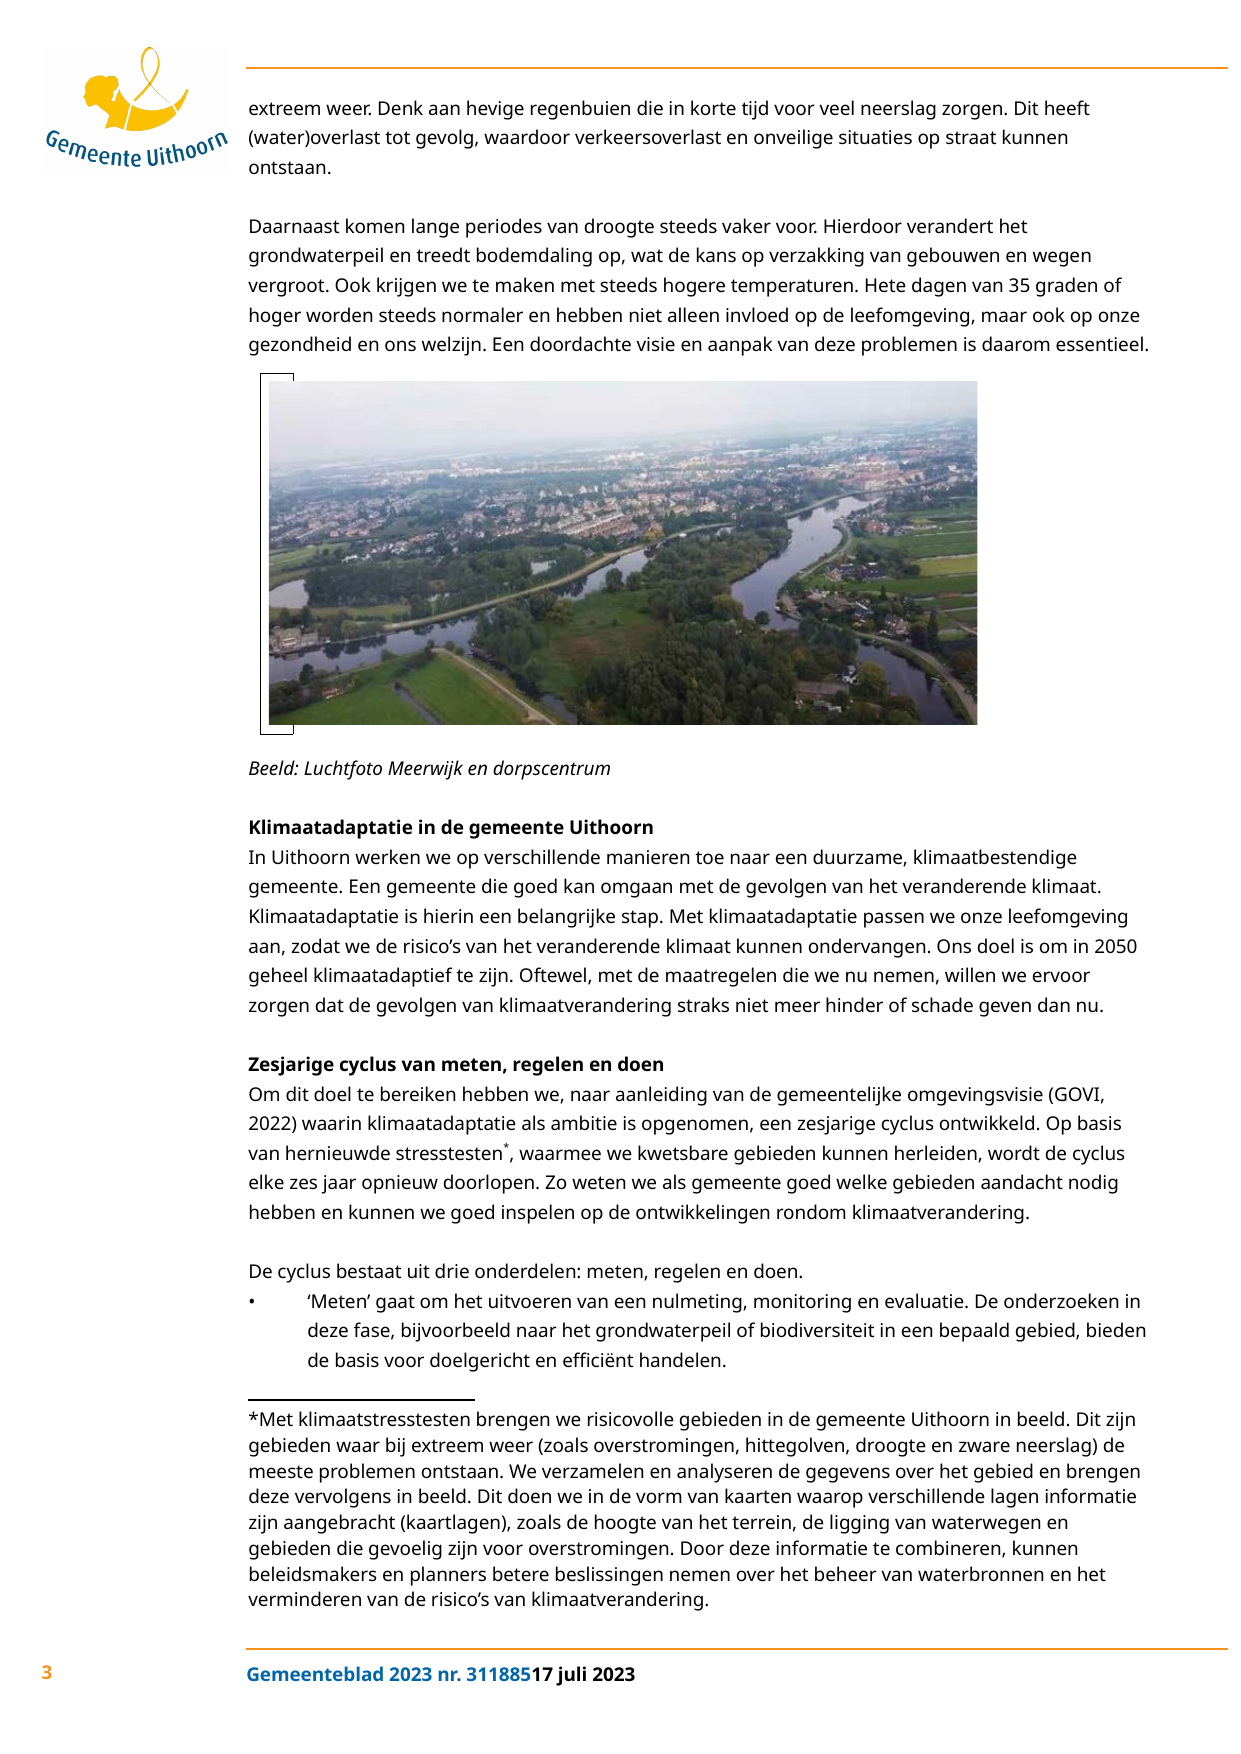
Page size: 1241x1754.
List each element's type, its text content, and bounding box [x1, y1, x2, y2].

text Beeld: Luchtfoto Meerwijk en dorpscentrum [248, 755, 1152, 781]
text Om dit doel te bereiken hebben we, naar aanleiding van de gemeentelijke omgevingsvisie (GOVI, 2022) waarin klimaatadaptatie als ambitie is opgenomen, een zesjarige cyclus ontwikkeld. Op basis van hernieuwde stresstesten, waarmee we kwetsbare gebieden kunnen herleiden, wordt de cyclus elke zes jaar opnieuw doorlopen. Zo weten we als gemeente goed welke gebieden aandacht nodig hebben en kunnen we goed inspelen op de ontwikkelingen rondom klimaatverandering. [248, 1081, 1152, 1225]
text Klimaatadaptatie in de gemeente Uithoorn [248, 814, 1152, 840]
text De cyclus bestaat uit drie onderdelen: meten, regelen en doen. [248, 1258, 1152, 1284]
text Zesjarige cyclus van meten, regelen en doen [248, 1051, 1152, 1077]
text extreem weer. Denk aan hevige regenbuien die in korte tijd voor veel neerslag zorgen. Dit heeft (water)overlast tot gevolg, waardoor verkeersoverlast en onveilige situaties op straat kunnen ontstaan. [248, 95, 1152, 180]
text In Uithoorn werken we op verschillende manieren toe naar een duurzame, klimaatbestendige gemeente. Een gemeente die goed kan omgaan met de gevolgen van het veranderende klimaat. Klimaatadaptatie is hierin een belangrijke stap. Met klimaatadaptatie passen we onze leefomgeving aan, zodat we de risico’s van het veranderende klimaat kunnen ondervangen. Ons doel is om in 2050 geheel klimaatadaptief te zijn. Oftewel, met de maatregelen die we nu nemen, willen we ervoor zorgen dat de gevolgen van klimaatverandering straks niet meer hinder of schade geven dan nu. [248, 844, 1152, 1018]
text Daarnaast komen lange periodes van droogte steeds vaker voor. Hierdoor verandert het grondwaterpeil en treedt bodemdaling op, wat de kans op verzakking van gebouwen en wegen vergroot. Ook krijgen we te maken met steeds hogere temperaturen. Hete dagen van 35 graden of hoger worden steeds normaler en hebben niet alleen invloed op de leefomgeving, maar ook op onze gezondheid en ons welzijn. Een doordachte visie en aanpak van deze problemen is daarom essentieel. [248, 213, 1152, 357]
list ‘Meten’ gaat om het uitvoeren van een nulmeting, monitoring en evaluatie. De onderzoeken in deze fase, bijvoorbeeld naar het grondwaterpeil of biodiversiteit in een bepaald gebied, bieden de basis voor doelgericht en efficiënt handelen. [248, 1288, 1152, 1373]
text Met klimaatstresstesten brengen we risicovolle gebieden in de gemeente Uithoorn in beeld. Dit zijn gebieden waar bij extreem weer (zoals overstromingen, hittegolven, droogte en zware neerslag) de meeste problemen ontstaan. We verzamelen en analyseren de gegevens over het gebied en brengen deze vervolgens in beeld. Dit doen we in de vorm van kaarten waarop verschillende lagen informatie zijn aangebracht (kaartlagen), zoals de hoogte van het terrein, de ligging van waterwegen en gebieden die gevoelig zijn voor overstromingen. Door deze informatie te combineren, kunnen beleidsmakers en planners betere beslissingen nemen over het beheer van waterbronnen en het verminderen van de risico’s van klimaatverandering. [248, 1406, 1152, 1612]
picture [268, 381, 978, 725]
picture [41, 47, 231, 172]
